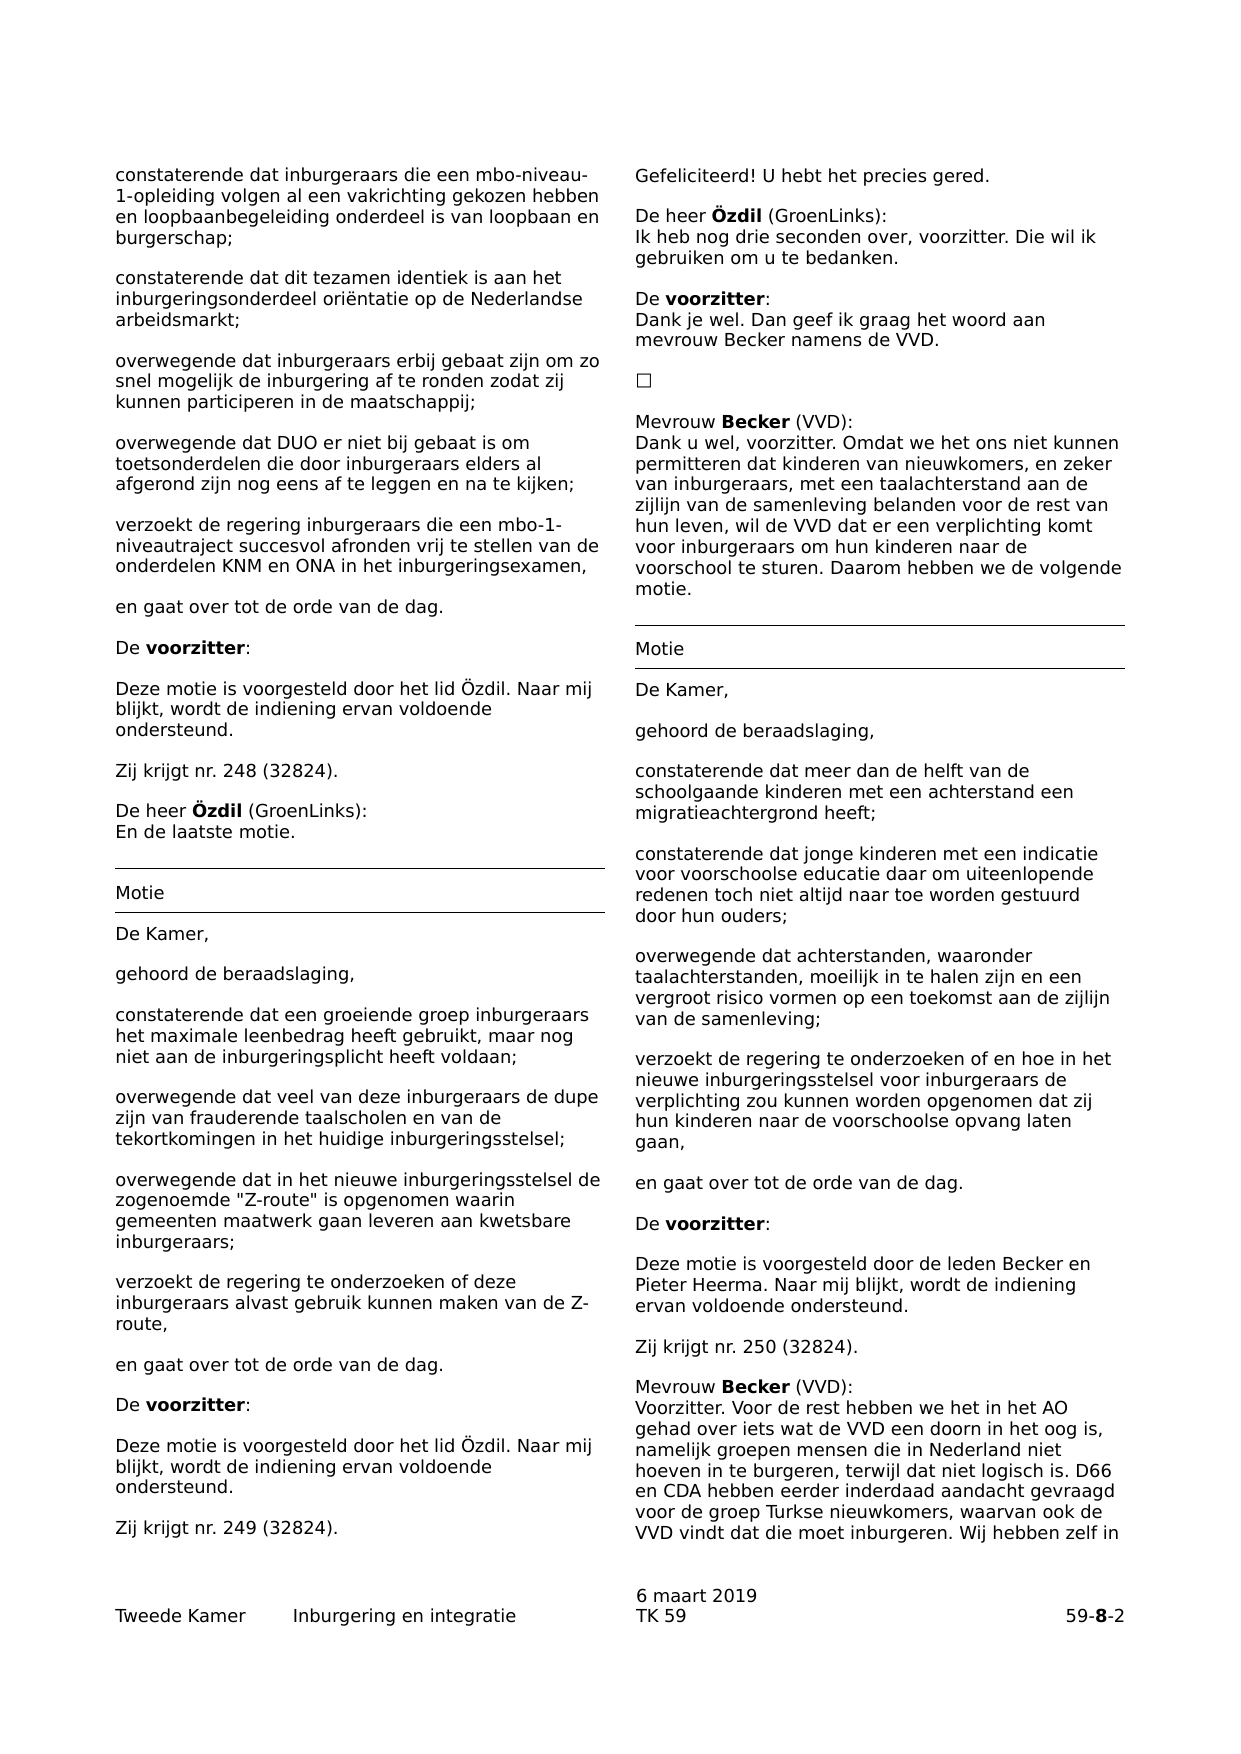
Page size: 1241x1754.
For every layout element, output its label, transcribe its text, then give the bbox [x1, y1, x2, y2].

text constaterende dat inburgeraars die een mbo-niveau-1-opleiding volgen al een vakrichting gekozen hebben en loopbaanbegeleiding onderdeel is van loopbaan en burgerschap; [115, 165, 605, 248]
text gehoord de beraadslaging, [115, 964, 605, 985]
text en gaat over tot de orde van de dag. [115, 597, 605, 618]
text constaterende dat jonge kinderen met een indicatie voor voorschoolse educatie daar om uiteenlopende redenen toch niet altijd naar toe worden gestuurd door hun ouders; [635, 843, 1125, 926]
text Deze motie is voorgesteld door het lid Özdil. Naar mij blijkt, wordt de indiening ervan voldoende ondersteund. [115, 1436, 605, 1498]
text Deze motie is voorgesteld door het lid Özdil. Naar mij blijkt, wordt de indiening ervan voldoende ondersteund. [115, 678, 605, 741]
text En de laatste motie. [115, 822, 605, 843]
text De voorzitter: [115, 638, 605, 658]
text De heer Özdil (GroenLinks): [115, 801, 605, 822]
text overwegende dat in het nieuwe inburgeringsstelsel de zogenoemde "Z-route" is opgenomen waarin gemeenten maatwerk gaan leveren aan kwetsbare inburgeraars; [115, 1169, 605, 1252]
text Mevrouw Becker (VVD): [635, 412, 1125, 432]
text Zij krijgt nr. 250 (32824). [635, 1336, 1125, 1357]
text Zij krijgt nr. 249 (32824). [115, 1518, 605, 1539]
text verzoekt de regering te onderzoeken of deze inburgeraars alvast gebruik kunnen maken van de Z-route, [115, 1272, 605, 1334]
text verzoekt de regering inburgeraars die een mbo-1-niveautraject succesvol afronden vrij te stellen van de onderdelen KNM en ONA in het inburgeringsexamen, [115, 515, 605, 577]
text constaterende dat meer dan de helft van de schoolgaande kinderen met een achterstand een migratieachtergrond heeft; [635, 761, 1125, 823]
text overwegende dat achterstanden, waaronder taalachterstanden, moeilijk in te halen zijn en een vergroot risico vormen op een toekomst aan de zijlijn van de samenleving; [635, 946, 1125, 1029]
text en gaat over tot de orde van de dag. [635, 1173, 1125, 1193]
text ⬜ [635, 371, 1125, 392]
text gehoord de beraadslaging, [635, 720, 1125, 741]
text Mevrouw Becker (VVD): [635, 1377, 1125, 1398]
text overwegende dat DUO er niet bij gebaat is om toetsonderdelen die door inburgeraars elders al afgerond zijn nog eens af te leggen en na te kijken; [115, 433, 605, 495]
text Ik heb nog drie seconden over, voorzitter. Die wil ik gebruiken om u te bedanken. [635, 227, 1125, 268]
text Deze motie is voorgesteld door de leden Becker en Pieter Heerma. Naar mij blijkt, wordt de indiening ervan voldoende ondersteund. [635, 1254, 1125, 1316]
text De voorzitter: [635, 288, 1125, 309]
text De heer Özdil (GroenLinks): [635, 206, 1125, 227]
text constaterende dat een groeiende groep inburgeraars het maximale leenbedrag heeft gebruikt, maar nog niet aan de inburgeringsplicht heeft voldaan; [115, 1005, 605, 1067]
text en gaat over tot de orde van de dag. [115, 1354, 605, 1375]
text Zij krijgt nr. 248 (32824). [115, 761, 605, 781]
text De voorzitter: [115, 1395, 605, 1416]
text overwegende dat veel van deze inburgeraars de dupe zijn van frauderende taalscholen en van de tekortkomingen in het huidige inburgeringsstelsel; [115, 1087, 605, 1149]
text Dank je wel. Dan geef ik graag het woord aan mevrouw Becker namens de VVD. [635, 309, 1125, 351]
text Gefeliciteerd! U hebt het precies gered. [635, 165, 1125, 186]
text Motie [635, 639, 1125, 660]
text overwegende dat inburgeraars erbij gebaat zijn om zo snel mogelijk de inburgering af te ronden zodat zij kunnen participeren in de maatschappij; [115, 350, 605, 413]
text De Kamer, [115, 923, 605, 944]
text Motie [115, 883, 605, 903]
text Dank u wel, voorzitter. Omdat we het ons niet kunnen permitteren dat kinderen van nieuwkomers, en zeker van inburgeraars, met een taalachterstand aan de zijlijn van de samenleving belanden voor de rest van hun leven, wil de VVD dat er een verplichting komt voor inburgeraars om hun kinderen naar de voorschool te sturen. Daarom hebben we de volgende motie. [635, 432, 1125, 599]
text De voorzitter: [635, 1213, 1125, 1234]
text verzoekt de regering te onderzoeken of en hoe in het nieuwe inburgeringsstelsel voor inburgeraars de verplichting zou kunnen worden opgenomen dat zij hun kinderen naar de voorschoolse opvang laten gaan, [635, 1049, 1125, 1153]
text De Kamer, [635, 680, 1125, 700]
text constaterende dat dit tezamen identiek is aan het inburgeringsonderdeel oriëntatie op de Nederlandse arbeidsmarkt; [115, 268, 605, 330]
text Voorzitter. Voor de rest hebben we het in het AO gehad over iets wat de VVD een doorn in het oog is, namelijk groepen mensen die in Nederland niet hoeven in te burgeren, terwijl dat niet logisch is. D66 en CDA hebben eerder inderdaad aandacht gevraagd voor de groep Turkse nieuwkomers, waarvan ook de VVD vindt dat die moet inburgeren. Wij hebben zelf in [635, 1398, 1125, 1544]
